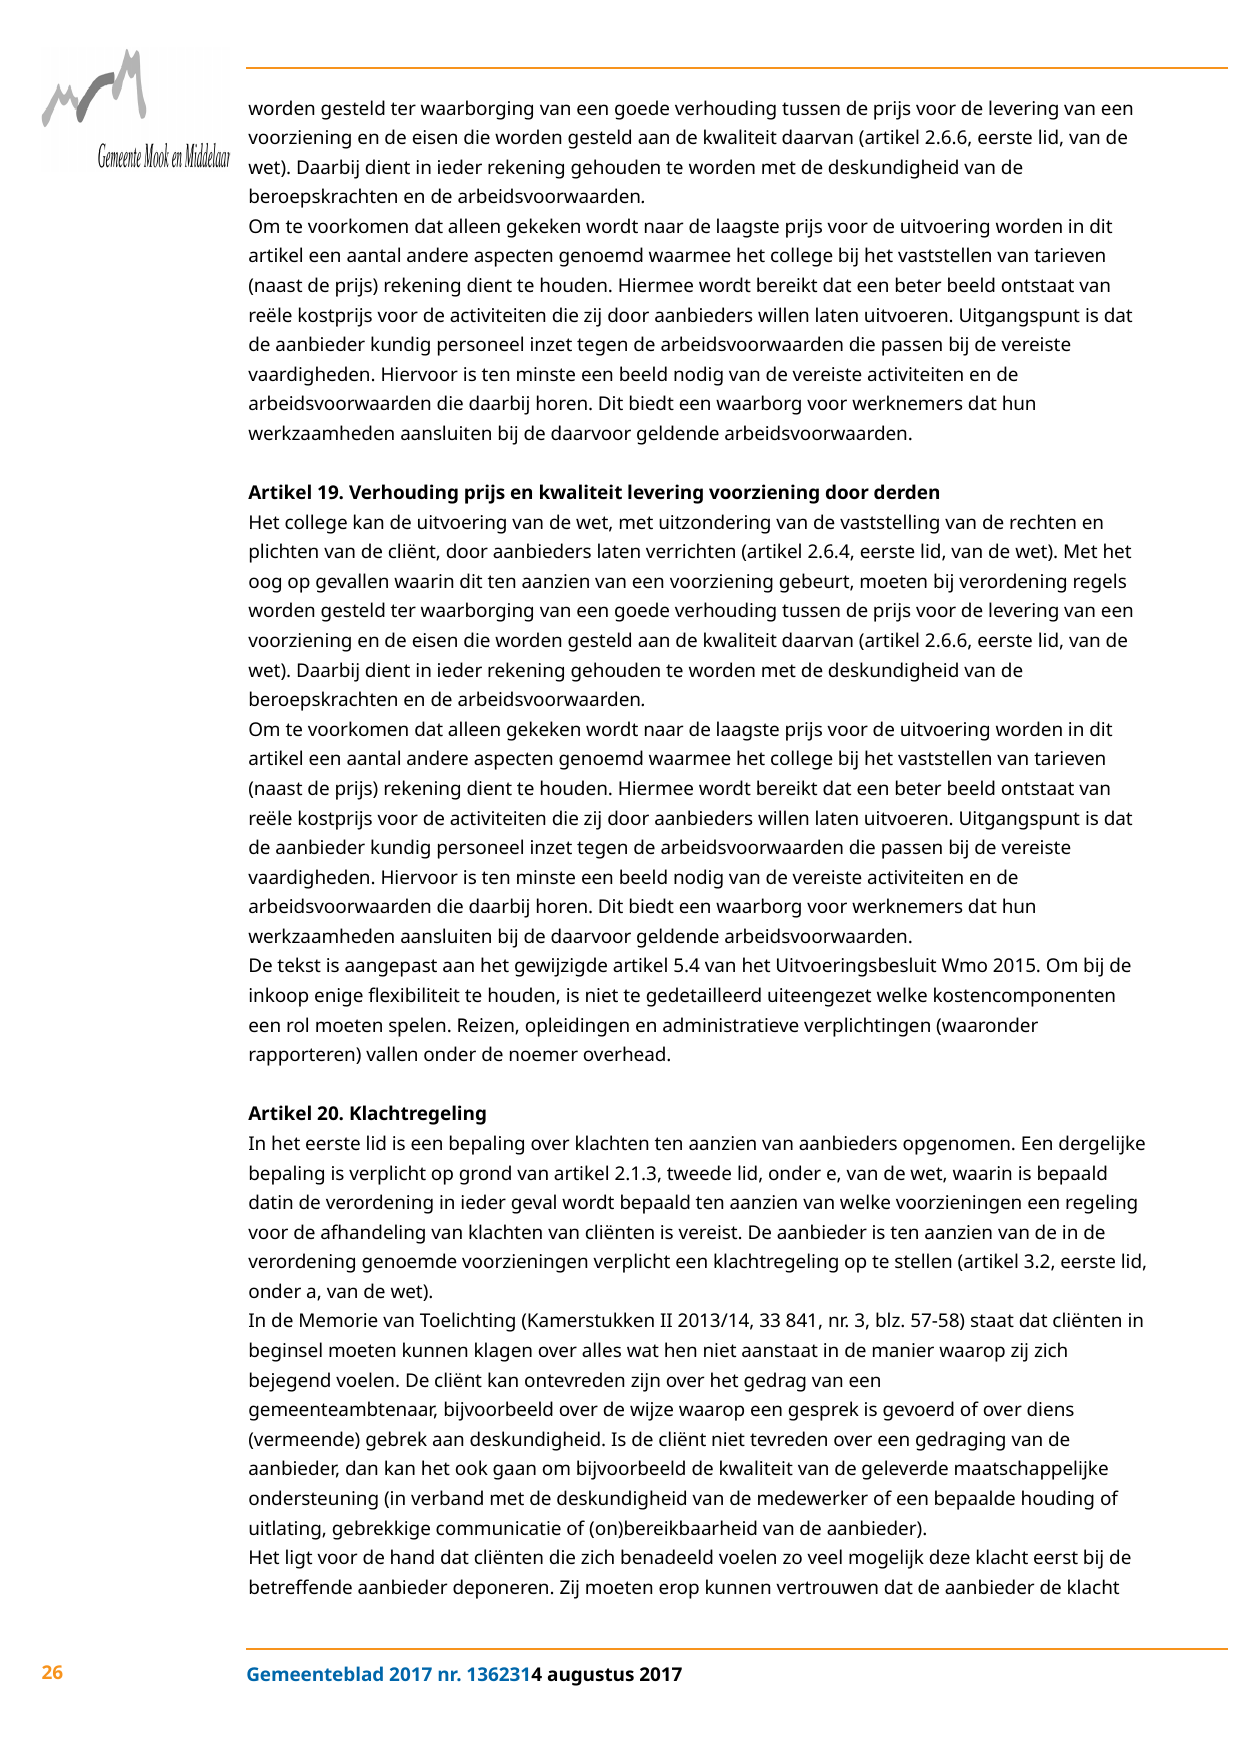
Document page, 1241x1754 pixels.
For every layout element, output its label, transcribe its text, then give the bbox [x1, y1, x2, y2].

text Om te voorkomen dat alleen gekeken wordt naar de laagste prijs voor de uitvoering worden in dit artikel een aantal andere aspecten genoemd waarmee het college bij het vaststellen van tarieven (naast de prijs) rekening dient te houden. Hiermee wordt bereikt dat een beter beeld ontstaat van reële kostprijs voor de activiteiten die zij door aanbieders willen laten uitvoeren. Uitgangspunt is dat de aanbieder kundig personeel inzet tegen de arbeidsvoorwaarden die passen bij de vereiste vaardigheden. Hiervoor is ten minste een beeld nodig van de vereiste activiteiten en de arbeidsvoorwaarden die daarbij horen. Dit biedt een waarborg voor werknemers dat hun werkzaamheden aansluiten bij de daarvoor geldende arbeidsvoorwaarden. [248, 213, 1152, 446]
text In het eerste lid is een bepaling over klachten ten aanzien van aanbieders opgenomen. Een dergelijke bepaling is verplicht op grond van artikel 2.1.3, tweede lid, onder e, van de wet, waarin is bepaald datin de verordening in ieder geval wordt bepaald ten aanzien van welke voorzieningen een regeling voor de afhandeling van klachten van cliënten is vereist. De aanbieder is ten aanzien van de in de verordening genoemde voorzieningen verplicht een klachtregeling op te stellen (artikel 3.2, eerste lid, onder a, van de wet). [248, 1130, 1152, 1304]
text In de Memorie van Toelichting (Kamerstukken II 2013/14, 33 841, nr. 3, blz. 57-58) staat dat cliënten in beginsel moeten kunnen klagen over alles wat hen niet aanstaat in de manier waarop zij zich bejegend voelen. De cliënt kan ontevreden zijn over het gedrag van een gemeenteambtenaar, bijvoorbeeld over de wijze waarop een gesprek is gevoerd of over diens (vermeende) gebrek aan deskundigheid. Is de cliënt niet tevreden over een gedraging van de aanbieder, dan kan het ook gaan om bijvoorbeeld de kwaliteit van de geleverde maatschappelijke ondersteuning (in verband met de deskundigheid van de medewerker of een bepaalde houding of uitlating, gebrekkige communicatie of (on)bereikbaarheid van de aanbieder). [248, 1308, 1152, 1541]
text Artikel 20. Klachtregeling [248, 1101, 1152, 1126]
text Artikel 19. Verhouding prijs en kwaliteit levering voorziening door derden [248, 479, 1152, 505]
text Om te voorkomen dat alleen gekeken wordt naar de laagste prijs voor de uitvoering worden in dit artikel een aantal andere aspecten genoemd waarmee het college bij het vaststellen van tarieven (naast de prijs) rekening dient te houden. Hiermee wordt bereikt dat een beter beeld ontstaat van reële kostprijs voor de activiteiten die zij door aanbieders willen laten uitvoeren. Uitgangspunt is dat de aanbieder kundig personeel inzet tegen de arbeidsvoorwaarden die passen bij de vereiste vaardigheden. Hiervoor is ten minste een beeld nodig van de vereiste activiteiten en de arbeidsvoorwaarden die daarbij horen. Dit biedt een waarborg voor werknemers dat hun werkzaamheden aansluiten bij de daarvoor geldende arbeidsvoorwaarden. [248, 716, 1152, 949]
text Het college kan de uitvoering van de wet, met uitzondering van de vaststelling van de rechten en plichten van de cliënt, door aanbieders laten verrichten (artikel 2.6.4, eerste lid, van de wet). Met het oog op gevallen waarin dit ten aanzien van een voorziening gebeurt, moeten bij verordening regels worden gesteld ter waarborging van een goede verhouding tussen de prijs voor de levering van een voorziening en de eisen die worden gesteld aan de kwaliteit daarvan (artikel 2.6.6, eerste lid, van de wet). Daarbij dient in ieder rekening gehouden te worden met de deskundigheid van de beroepskrachten en de arbeidsvoorwaarden. [248, 509, 1152, 712]
text De tekst is aangepast aan het gewijzigde artikel 5.4 van het Uitvoeringsbesluit Wmo 2015. Om bij de inkoop enige flexibiliteit te houden, is niet te gedetailleerd uiteengezet welke kostencomponenten een rol moeten spelen. Reizen, opleidingen en administratieve verplichtingen (waaronder rapporteren) vallen onder de noemer overhead. [248, 953, 1152, 1067]
text Het ligt voor de hand dat cliënten die zich benadeeld voelen zo veel mogelijk deze klacht eerst bij de betreffende aanbieder deponeren. Zij moeten erop kunnen vertrouwen dat de aanbieder de klacht [248, 1544, 1152, 1600]
picture [41, 47, 231, 172]
text worden gesteld ter waarborging van een goede verhouding tussen de prijs voor de levering van een voorziening en de eisen die worden gesteld aan de kwaliteit daarvan (artikel 2.6.6, eerste lid, van de wet). Daarbij dient in ieder rekening gehouden te worden met de deskundigheid van de beroepskrachten en de arbeidsvoorwaarden. [248, 95, 1152, 209]
